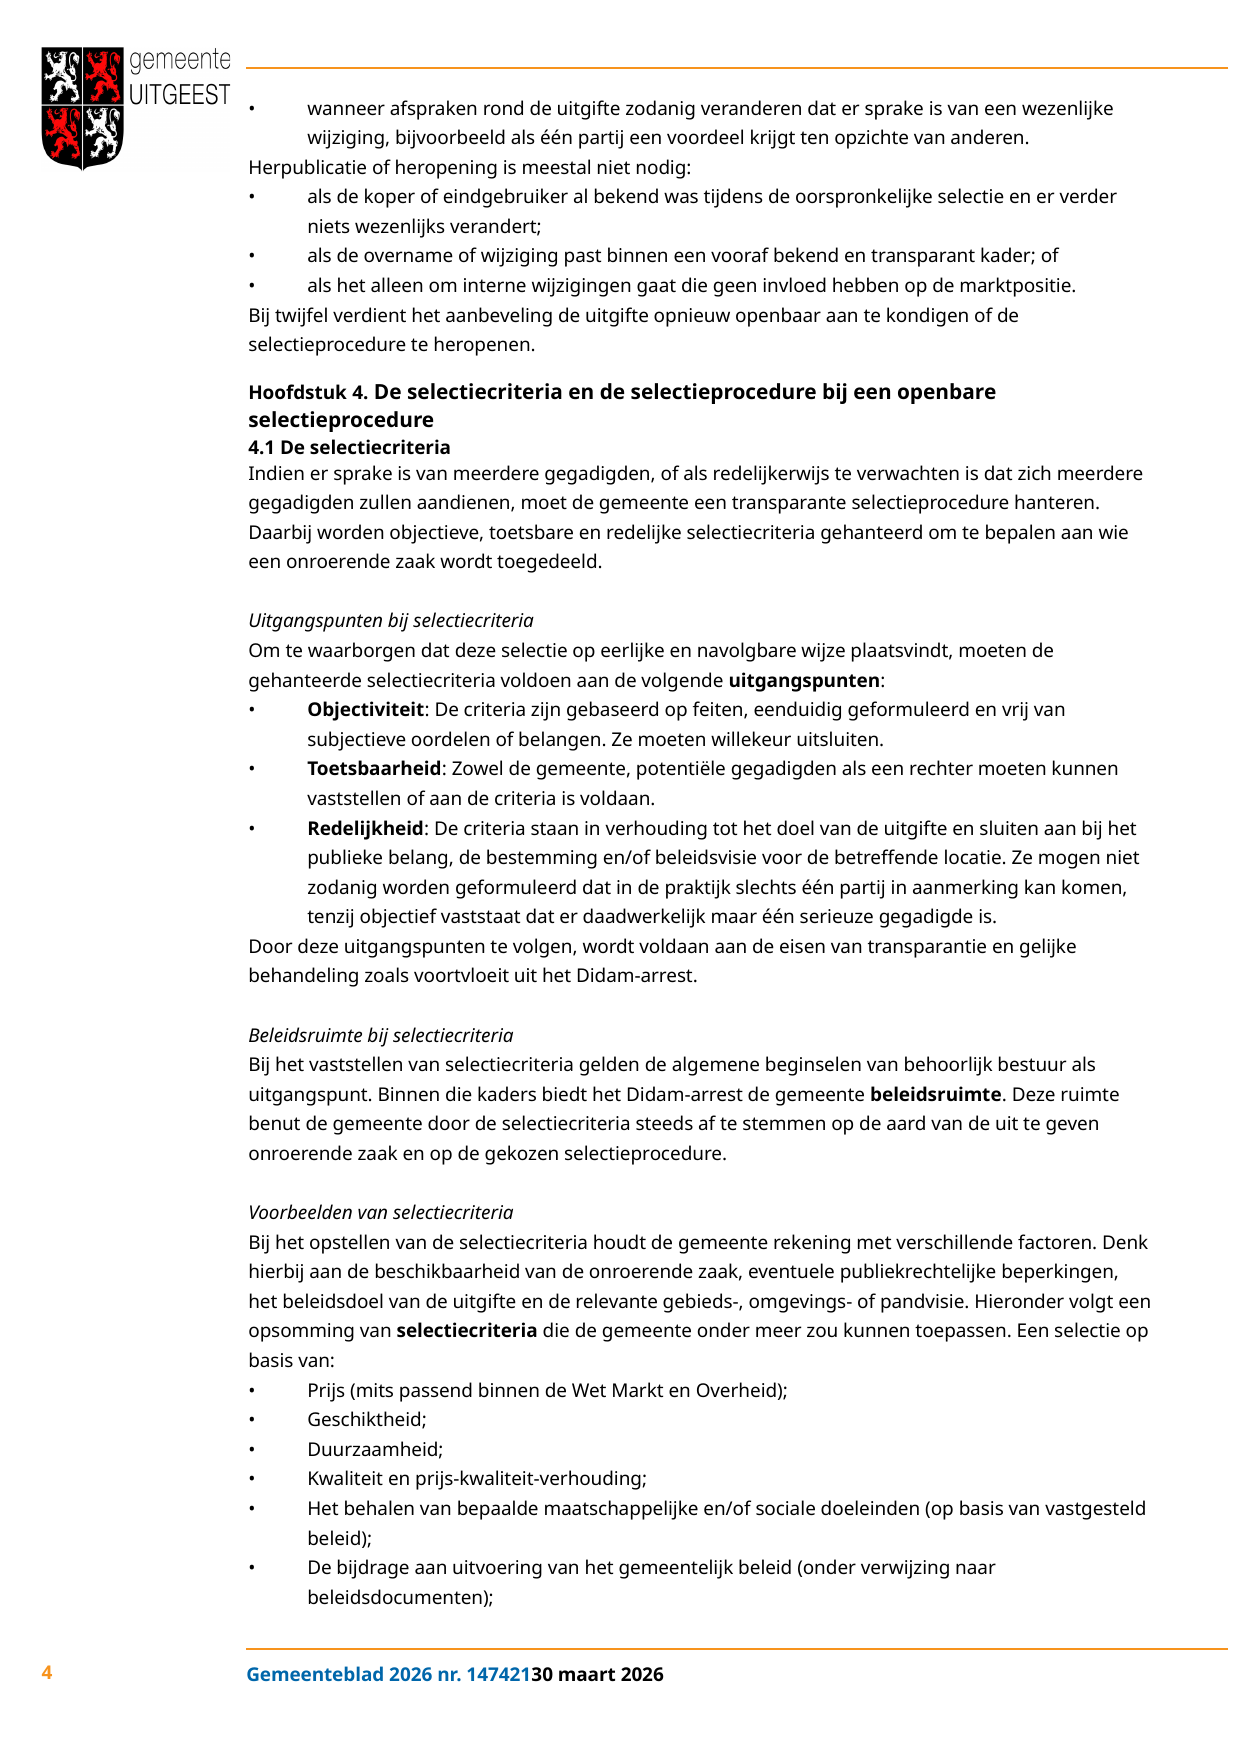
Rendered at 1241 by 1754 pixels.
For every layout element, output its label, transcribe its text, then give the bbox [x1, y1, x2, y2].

text Bij het vaststellen van selectiecriteria gelden de algemene beginselen van behoorlijk bestuur als uitgangspunt. Binnen die kaders biedt het Didam-arrest de gemeente beleidsruimte. Deze ruimte benut de gemeente door de selectiecriteria steeds af te stemmen op de aard van de uit te geven onroerende zaak en op de gekozen selectieprocedure. [248, 1051, 1152, 1166]
text Beleidsruimte bij selectiecriteria [248, 1022, 1152, 1047]
text Bij het opstellen van de selectiecriteria houdt de gemeente rekening met verschillende factoren. Denk hierbij aan de beschikbaarheid van de onroerende zaak, eventuele publiekrechtelijke beperkingen, het beleidsdoel van de uitgifte en de relevante gebieds-, omgevings- of pandvisie. Hieronder volgt een opsomming van selectiecriteria die de gemeente onder meer zou kunnen toepassen. Een selectie op basis van: [248, 1229, 1152, 1373]
list Toetsbaarheid: Zowel de gemeente, potentiële gegadigden als een rechter moeten kunnen vaststellen of aan de criteria is voldaan. [248, 756, 1152, 811]
text Indien er sprake is van meerdere gegadigden, of als redelijkerwijs te verwachten is dat zich meerdere gegadigden zullen aandienen, moet de gemeente een transparante selectieprocedure hanteren. Daarbij worden objectieve, toetsbare en redelijke selectiecriteria gehanteerd om te bepalen aan wie een onroerende zaak wordt toegedeeld. [248, 460, 1152, 574]
text Hoofdstuk 4. De selectiecriteria en de selectieprocedure bij een openbare selectieprocedure [248, 377, 1152, 434]
text Bij twijfel verdient het aanbeveling de uitgifte opnieuw openbaar aan te kondigen of de selectieprocedure te heropenen. [248, 302, 1152, 357]
text 4.1 De selectiecriteria [248, 434, 1152, 460]
text Uitgangspunten bij selectiecriteria [248, 608, 1152, 633]
list als het alleen om interne wijzigingen gaat die geen invloed hebben op de marktpositie. [248, 272, 1152, 298]
list Het behalen van bepaalde maatschappelijke en/of sociale doeleinden (op basis van vastgesteld beleid); [248, 1495, 1152, 1550]
list Geschiktheid; [248, 1406, 1152, 1432]
list als de koper of eindgebruiker al bekend was tijdens de oorspronkelijke selectie en er verder niets wezenlijks verandert; [248, 183, 1152, 239]
text Herpublicatie of heropening is meestal niet nodig: [248, 154, 1152, 180]
list De bijdrage aan uitvoering van het gemeentelijk beleid (onder verwijzing naar beleidsdocumenten); [248, 1554, 1152, 1609]
list Duurzaamheid; [248, 1436, 1152, 1462]
list Redelijkheid: De criteria staan in verhouding tot het doel van de uitgifte en sluiten aan bij het publieke belang, de bestemming en/of beleidsvisie voor de betreffende locatie. Ze mogen niet zodanig worden geformuleerd dat in de praktijk slechts één partij in aanmerking kan komen, tenzij objectief vaststaat dat er daadwerkelijk maar één serieuze gegadigde is. [248, 815, 1152, 929]
picture [41, 47, 231, 172]
list Objectiviteit: De criteria zijn gebaseerd op feiten, eenduidig geformuleerd en vrij van subjectieve oordelen of belangen. Ze moeten willekeur uitsluiten. [248, 696, 1152, 752]
list wanneer afspraken rond de uitgifte zodanig veranderen dat er sprake is van een wezenlijke wijziging, bijvoorbeeld als één partij een voordeel krijgt ten opzichte van anderen. [248, 95, 1152, 150]
text Om te waarborgen dat deze selectie op eerlijke en navolgbare wijze plaatsvindt, moeten de gehanteerde selectiecriteria voldoen aan de volgende uitgangspunten: [248, 637, 1152, 692]
text Door deze uitgangspunten te volgen, wordt voldaan aan de eisen van transparantie en gelijke behandeling zoals voortvloeit uit het Didam-arrest. [248, 933, 1152, 988]
list als de overname of wijziging past binnen een vooraf bekend en transparant kader; of [248, 243, 1152, 268]
text Voorbeelden van selectiecriteria [248, 1199, 1152, 1225]
list Prijs (mits passend binnen de Wet Markt en Overheid); [248, 1377, 1152, 1402]
list Kwaliteit en prijs-kwaliteit-verhouding; [248, 1466, 1152, 1491]
